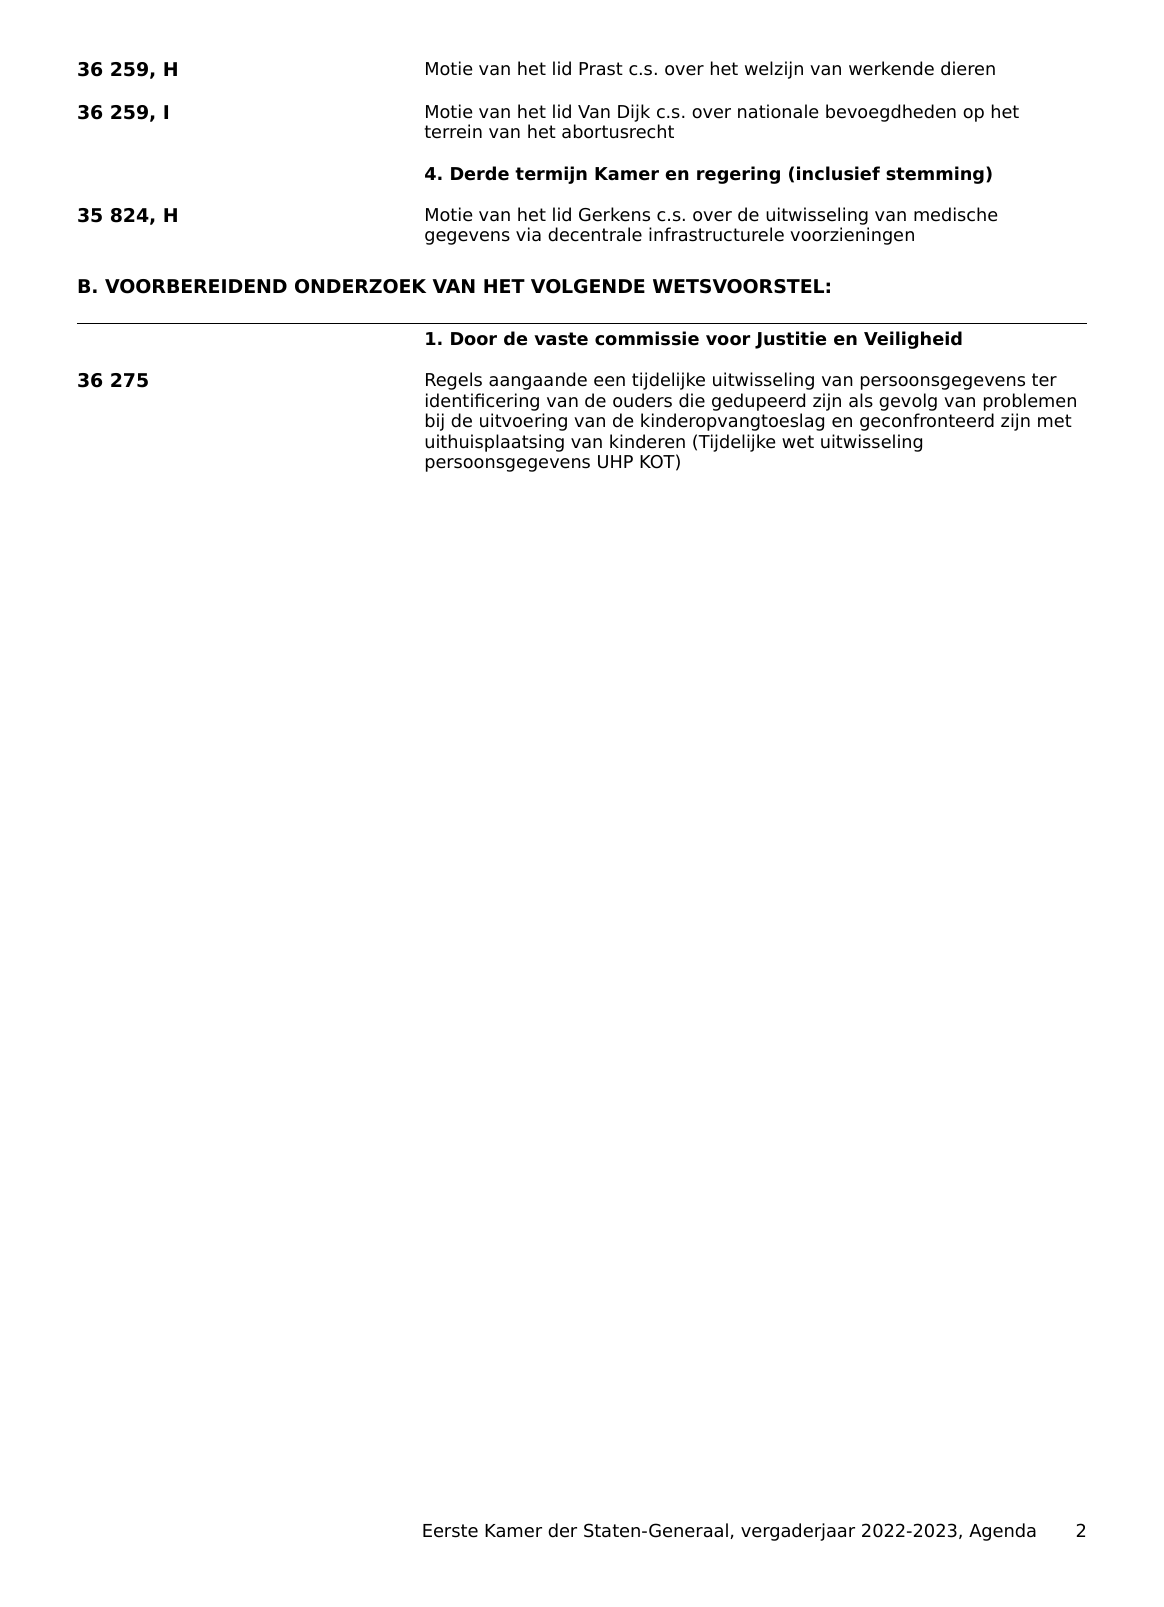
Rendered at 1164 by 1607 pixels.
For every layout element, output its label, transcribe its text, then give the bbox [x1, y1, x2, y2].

table_cell Motie van het lid Van Dijk c.s. over nationale bevoegdheden op het terrein van het abortusrecht [418, 102, 1087, 143]
table_cell [401, 164, 418, 184]
table_cell [401, 102, 418, 143]
table_cell [401, 205, 418, 246]
table_cell [418, 81, 1087, 102]
table_header 1. Door de vaste commissie voor Justitie en Veiligheid [418, 324, 1087, 349]
table_cell Motie van het lid Prast c.s. over het welzijn van werkende dieren [418, 59, 1087, 81]
subtitle B. VOORBEREIDEND ONDERZOEK VAN HET VOLGENDE WETSVOORSTEL: [77, 276, 1087, 298]
table_cell [77, 143, 401, 163]
table_cell Motie van het lid Gerkens c.s. over de uitwisseling van medische gegevens via decentrale infrastructurele voorzieningen [418, 205, 1087, 246]
table_cell [401, 370, 418, 473]
table_cell [401, 349, 418, 370]
table_cell 36 259, I [77, 102, 401, 143]
table_cell [401, 59, 418, 81]
table_cell Regels aangaande een tijdelijke uitwisseling van persoonsgegevens ter identificering van de ouders die gedupeerd zijn als gevolg van problemen bij de uitvoering van de kinderopvangtoeslag en geconfronteerd zijn met uithuisplaatsing van kinderen (Tijdelijke wet uitwisseling persoonsgegevens UHP KOT) [418, 370, 1087, 473]
table_cell 36 259, H [77, 59, 401, 81]
table_cell [418, 349, 1087, 370]
table_cell [401, 184, 418, 205]
table_cell [418, 184, 1087, 205]
table_cell [401, 143, 418, 163]
table_cell [418, 143, 1087, 163]
table_header [77, 324, 401, 349]
table_cell 4. Derde termijn Kamer en regering (inclusief stemming) [418, 164, 1087, 184]
table_cell [77, 349, 401, 370]
table_header [401, 324, 418, 349]
table_cell 36 275 [77, 370, 401, 473]
table_cell [401, 81, 418, 102]
table_cell [77, 164, 401, 184]
table_cell 35 824, H [77, 205, 401, 246]
table_cell [77, 184, 401, 205]
table_cell [77, 81, 401, 102]
